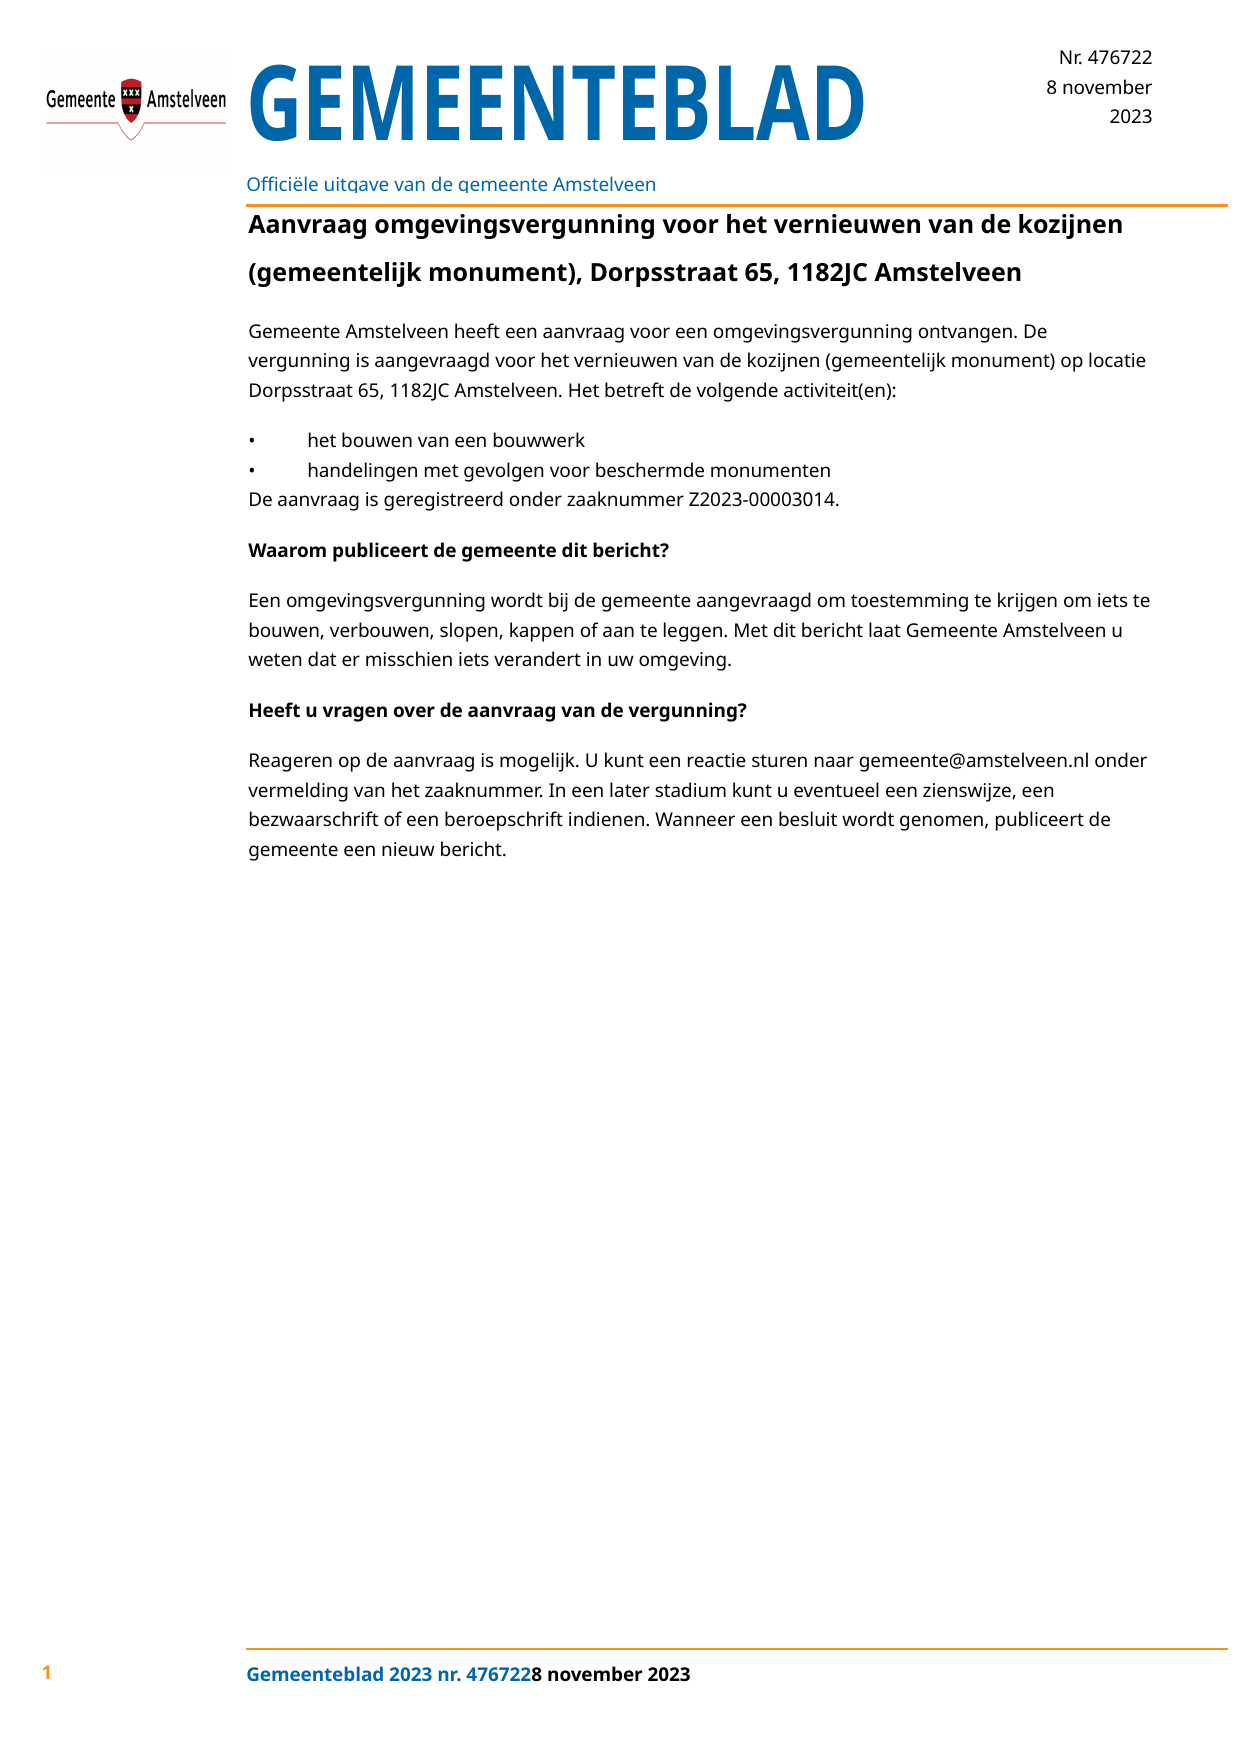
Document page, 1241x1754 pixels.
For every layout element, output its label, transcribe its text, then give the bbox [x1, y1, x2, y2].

picture [41, 47, 231, 172]
text Waarom publiceert de gemeente dit bericht? [248, 537, 1152, 563]
text Heeft u vragen over de aanvraag van de vergunning? [248, 697, 1152, 723]
list het bouwen van een bouwwerk [248, 427, 1152, 453]
text Gemeente Amstelveen heeft een aanvraag voor een omgevingsvergunning ontvangen. De vergunning is aangevraagd voor het vernieuwen van de kozijnen (gemeentelijk monument) op locatie Dorpsstraat 65, 1182JC Amstelveen. Het betreft de volgende activiteit(en): [248, 318, 1152, 403]
text De aanvraag is geregistreerd onder zaaknummer Z2023-00003014. [248, 487, 1152, 512]
list handelingen met gevolgen voor beschermde monumenten [248, 457, 1152, 483]
text Een omgevingsvergunning wordt bij de gemeente aangevraagd om toestemming te krijgen om iets te bouwen, verbouwen, slopen, kappen of aan te leggen. Met dit bericht laat Gemeente Amstelveen u weten dat er misschien iets verandert in uw omgeving. [248, 587, 1152, 672]
text Aanvraag omgevingsvergunning voor het vernieuwen van de kozijnen (gemeentelijk monument), Dorpsstraat 65, 1182JC Amstelveen [248, 207, 1152, 288]
text Reageren op de aanvraag is mogelijk. U kunt een reactie sturen naar gemeente@amstelveen.nl onder vermelding van het zaaknummer. In een later stadium kunt u eventueel een zienswijze, een bezwaarschrift of een beroepschrift indienen. Wanneer een besluit wordt genomen, publiceert de gemeente een nieuw bericht. [248, 747, 1152, 862]
